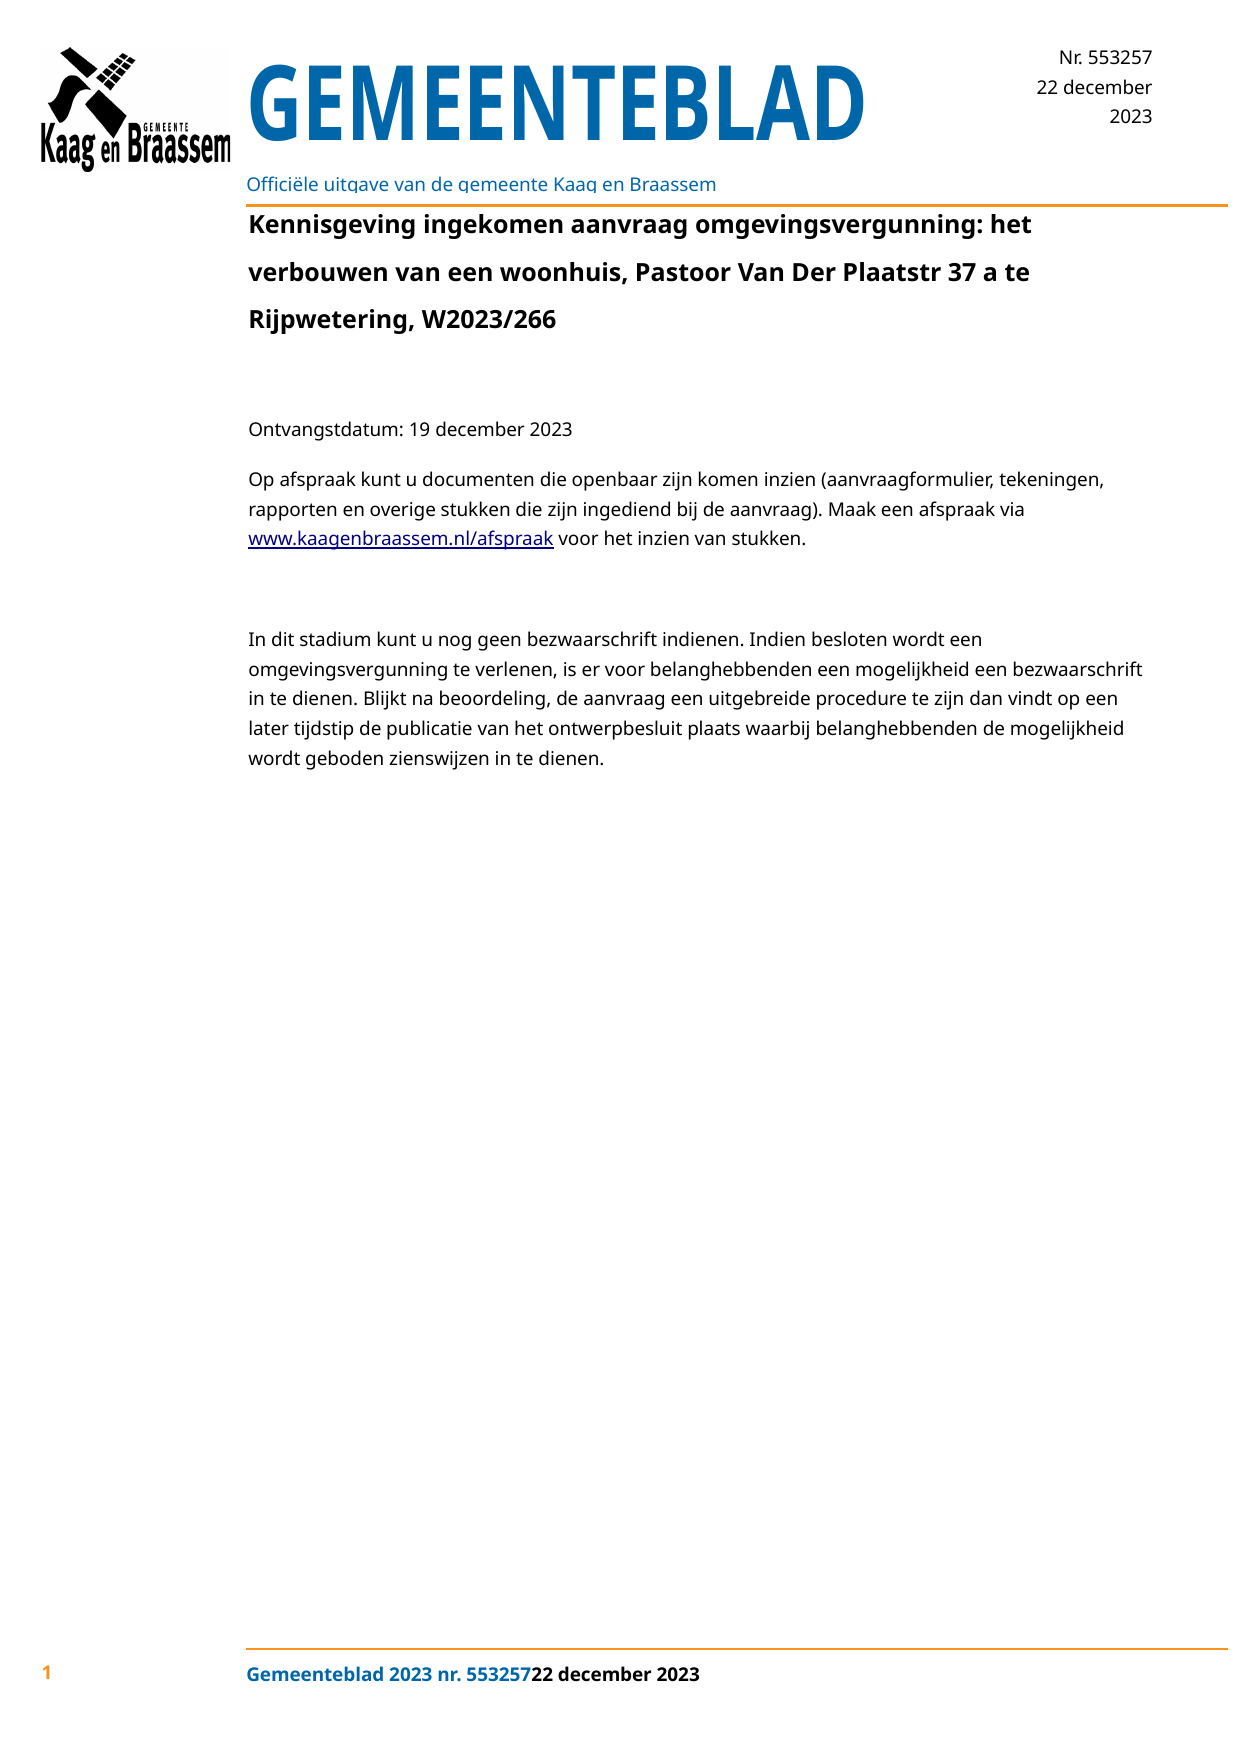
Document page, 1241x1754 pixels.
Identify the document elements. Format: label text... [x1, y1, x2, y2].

picture [41, 47, 231, 172]
text Op afspraak kunt u documenten die openbaar zijn komen inzien (aanvraagformulier, tekeningen, rapporten en overige stukken die zijn ingediend bij de aanvraag). Maak een afspraak via www.kaagenbraassem.nl/afspraak voor het inzien van stukken. [248, 466, 1152, 551]
text In dit stadium kunt u nog geen bezwaarschrift indienen. Indien besloten wordt een omgevingsvergunning te verlenen, is er voor belanghebbenden een mogelijkheid een bezwaarschrift in te dienen. Blijkt na beoordeling, de aanvraag een uitgebreide procedure te zijn dan vindt op een later tijdstip de publicatie van het ontwerpbesluit plaats waarbij belanghebbenden de mogelijkheid wordt geboden zienswijzen in te dienen. [248, 626, 1152, 770]
text Ontvangstdatum: 19 december 2023 [248, 416, 1152, 442]
text Kennisgeving ingekomen aanvraag omgevingsvergunning: het verbouwen van een woonhuis, Pastoor Van Der Plaatstr 37 a te Rijpwetering, W2023/266 [248, 207, 1152, 336]
